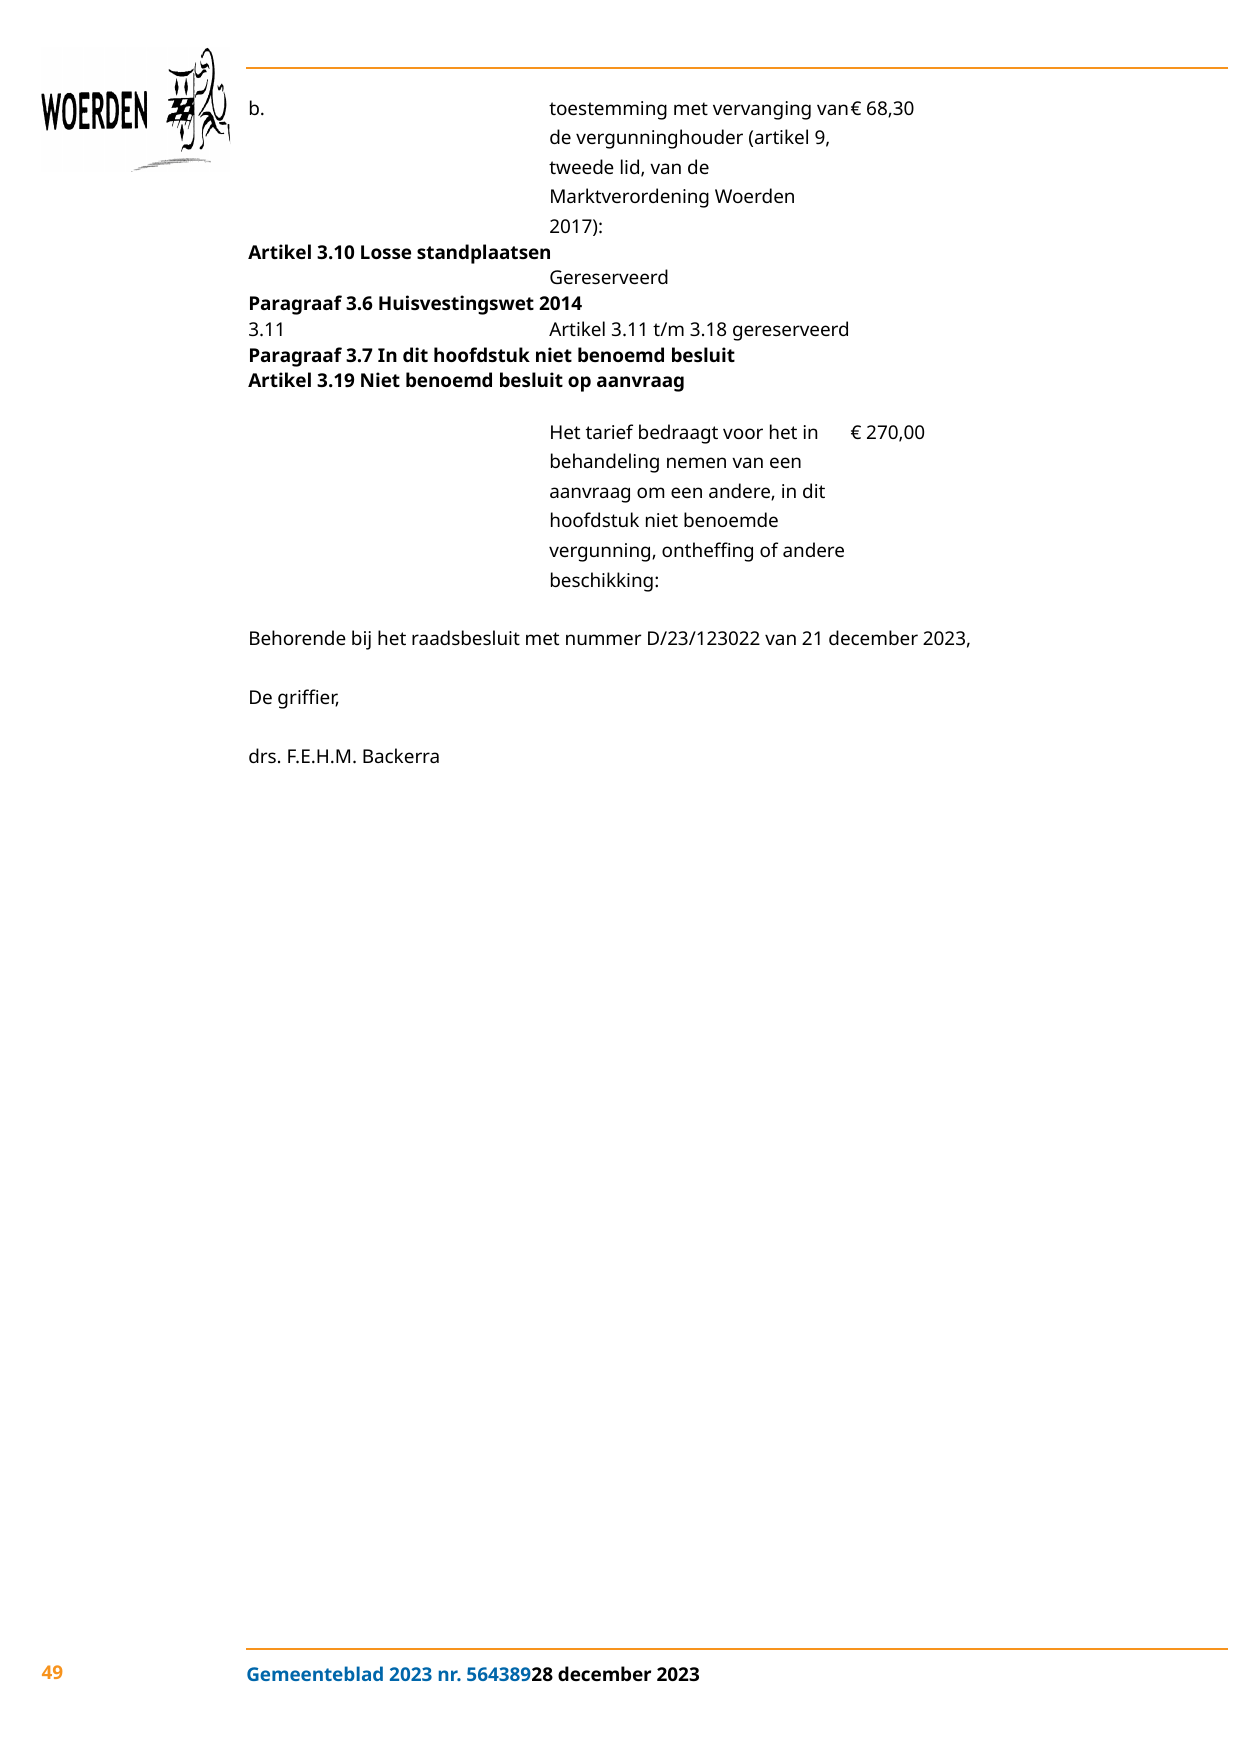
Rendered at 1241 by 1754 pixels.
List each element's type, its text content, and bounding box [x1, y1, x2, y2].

text Behorende bij het raadsbesluit met nummer D/23/123022 van 21 december 2023, [248, 625, 1152, 651]
picture [41, 47, 231, 172]
table_cell [850, 316, 1152, 342]
table_cell Artikel 3.10 Losse standplaatsen [248, 239, 1152, 264]
table_cell [248, 419, 549, 593]
table_cell Paragraaf 3.7 In dit hoofdstuk niet benoemd besluit [248, 342, 1152, 367]
table_cell b. [248, 95, 549, 239]
table_cell Het tarief bedraagt voor het in behandeling nemen van een aanvraag om een andere, in dit hoofdstuk niet benoemde vergunning, ontheffing of andere beschikking: [549, 419, 850, 593]
table_cell Artikel 3.11 t/m 3.18 gereserveerd [549, 316, 850, 342]
table_cell [850, 265, 1152, 290]
table_cell Artikel 3.19 Niet benoemd besluit op aanvraag [248, 368, 1152, 393]
table_cell 3.11 [248, 316, 549, 342]
table_cell [248, 393, 549, 419]
table_cell toestemming met vervanging van de vergunninghouder (artikel 9, tweede lid, van de Marktverordening Woerden 2017): [549, 95, 850, 239]
table_cell [549, 393, 850, 419]
text drs. F.E.H.M. Backerra [248, 744, 1152, 769]
table_cell [850, 393, 1152, 419]
table_cell [248, 265, 549, 290]
table_cell Gereserveerd [549, 265, 850, 290]
table_cell € 68,30 [850, 95, 1152, 239]
table_cell € 270,00 [850, 419, 1152, 593]
table_cell Paragraaf 3.6 Huisvestingswet 2014 [248, 290, 1152, 316]
text De griffier, [248, 684, 1152, 710]
